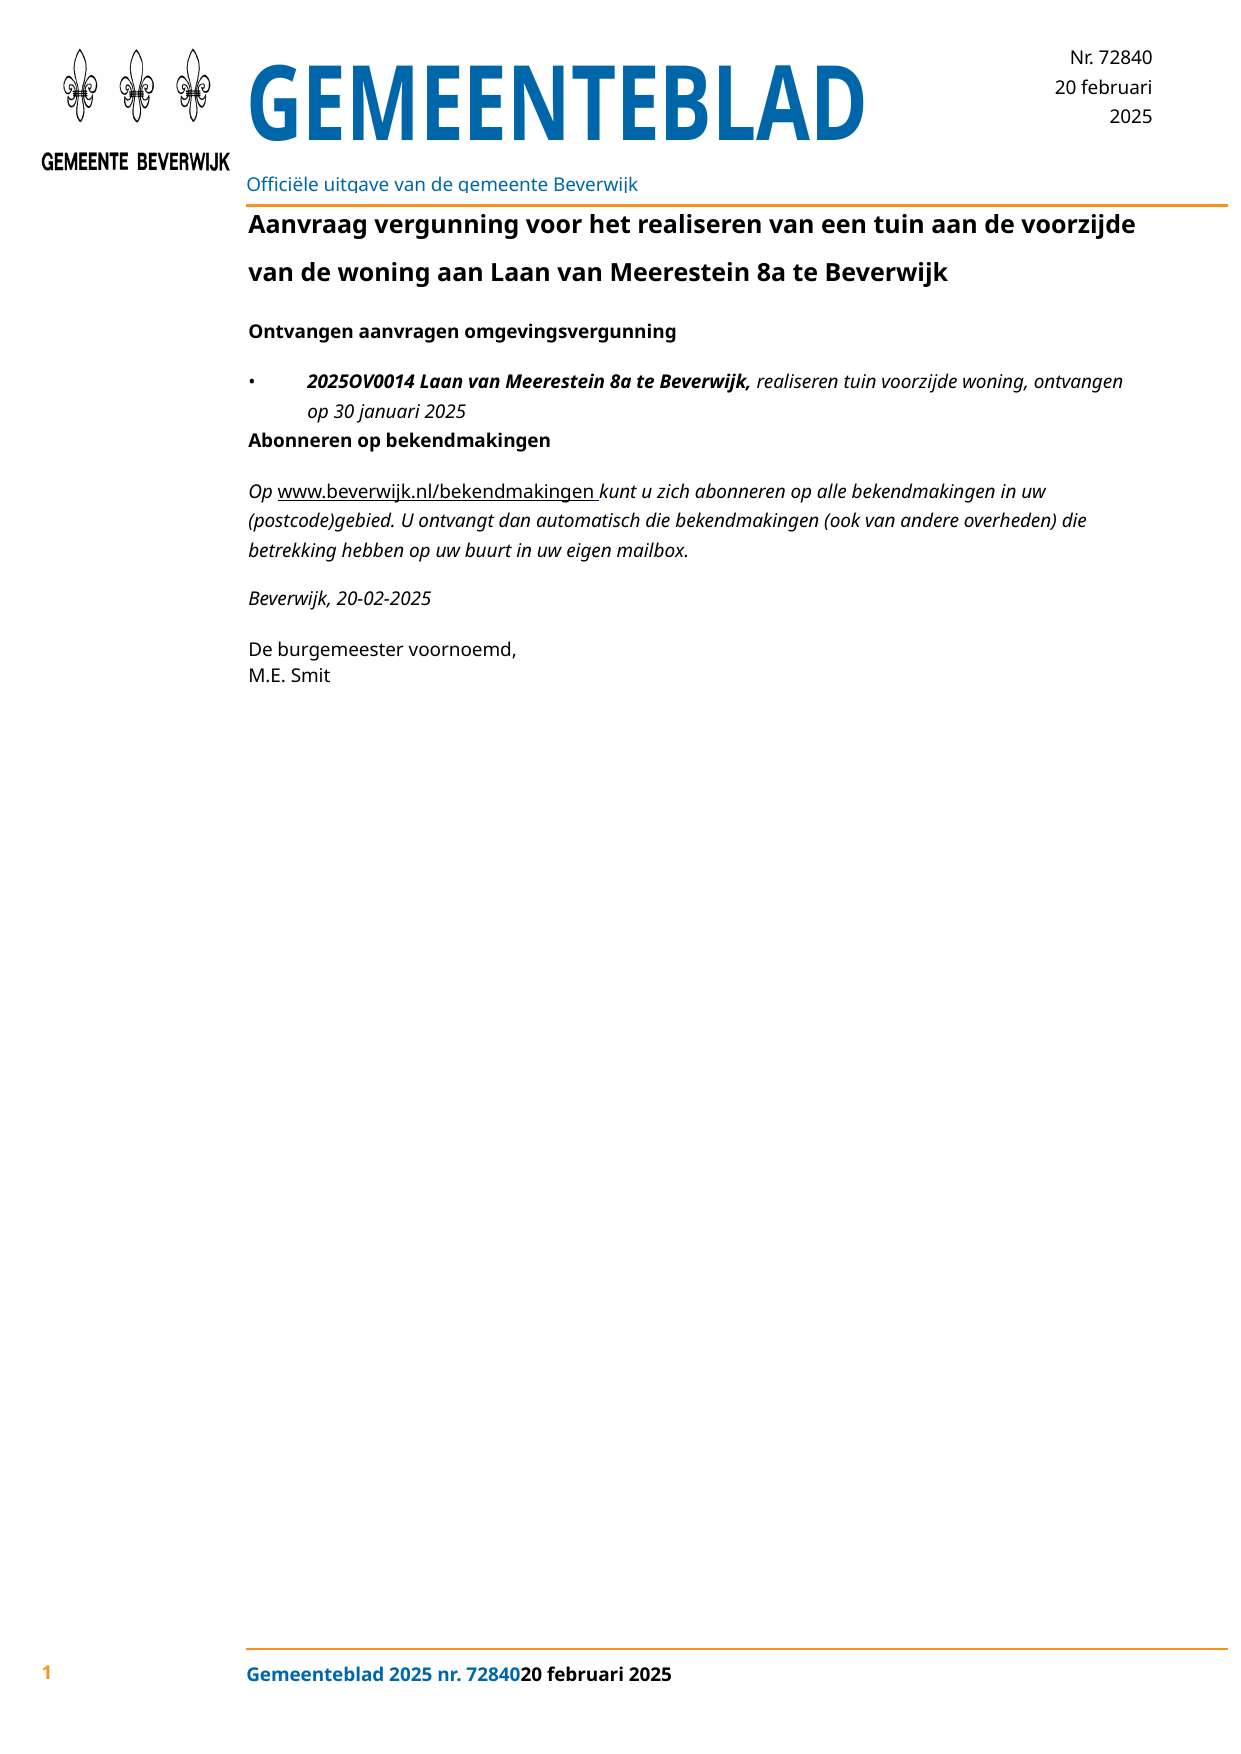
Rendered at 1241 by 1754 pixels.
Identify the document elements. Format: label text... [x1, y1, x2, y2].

text M.E. Smit [248, 662, 1152, 688]
text Op www.beverwijk.nl/bekendmakingen kunt u zich abonneren op alle bekendmakingen in uw (postcode)gebied. U ontvangt dan automatisch die bekendmakingen (ook van andere overheden) die betrekking hebben op uw buurt in uw eigen mailbox. [248, 478, 1152, 563]
text Ontvangen aanvragen omgevingsvergunning [248, 318, 1152, 344]
text Beverwijk, 20-02-2025 [248, 585, 1152, 611]
text Aanvraag vergunning voor het realiseren van een tuin aan de voorzijde van de woning aan Laan van Meerestein 8a te Beverwijk [248, 207, 1152, 288]
picture [41, 47, 231, 172]
text Abonneren op bekendmakingen [248, 427, 1152, 453]
list 2025OV0014 Laan van Meerestein 8a te Beverwijk, realiseren tuin voorzijde woning, ontvangen op 30 januari 2025 [248, 368, 1152, 424]
text De burgemeester voornoemd, [248, 636, 1152, 662]
